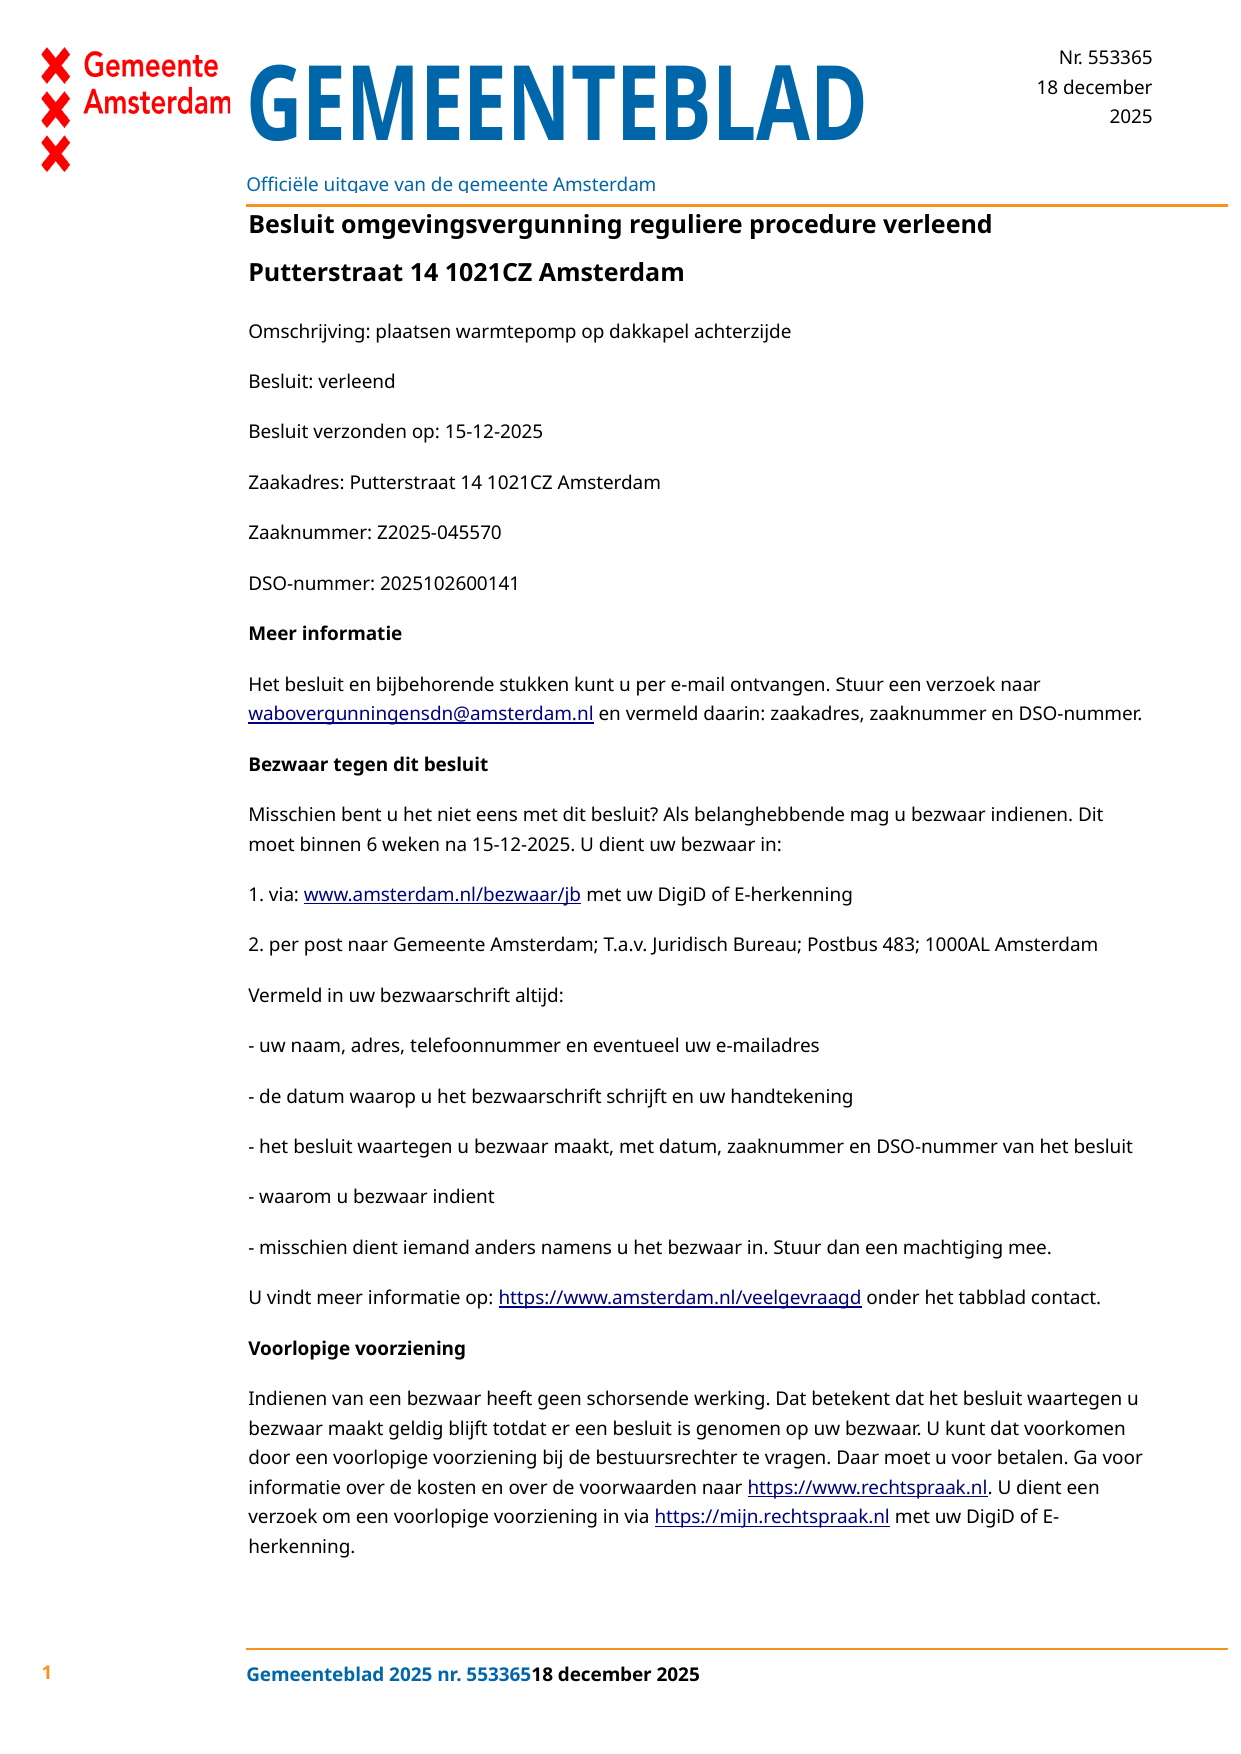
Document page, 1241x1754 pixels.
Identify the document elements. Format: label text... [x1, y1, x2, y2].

text Zaaknummer: Z2025-045570 [248, 519, 1152, 545]
text Besluit verzonden op: 15-12-2025 [248, 419, 1152, 444]
text - de datum waarop u het bezwaarschrift schrijft en uw handtekening [248, 1083, 1152, 1109]
text Omschrijving: plaatsen warmtepomp op dakkapel achterzijde [248, 318, 1152, 344]
text 1. via: www.amsterdam.nl/bezwaar/jb met uw DigiD of E-herkenning [248, 881, 1152, 907]
text Zaakadres: Putterstraat 14 1021CZ Amsterdam [248, 469, 1152, 495]
text - uw naam, adres, telefoonnummer en eventueel uw e-mailadres [248, 1032, 1152, 1058]
text Besluit omgevingsvergunning reguliere procedure verleend Putterstraat 14 1021CZ Amsterdam [248, 207, 1152, 288]
text Voorlopige voorziening [248, 1335, 1152, 1361]
text Het besluit en bijbehorende stukken kunt u per e-mail ontvangen. Stuur een verzoek naar wabovergunningensdn@amsterdam.nl en vermeld daarin: zaakadres, zaaknummer en DSO-nummer. [248, 671, 1152, 726]
text U vindt meer informatie op: https://www.amsterdam.nl/veelgevraagd onder het tabblad contact. [248, 1284, 1152, 1310]
text Besluit: verleend [248, 368, 1152, 394]
text Misschien bent u het niet eens met dit besluit? Als belanghebbende mag u bezwaar indienen. Dit moet binnen 6 weken na 15-12-2025. U dient uw bezwaar in: [248, 801, 1152, 857]
text - misschien dient iemand anders namens u het bezwaar in. Stuur dan een machtiging mee. [248, 1234, 1152, 1260]
text DSO-nummer: 2025102600141 [248, 570, 1152, 596]
text Bezwaar tegen dit besluit [248, 751, 1152, 777]
text Indienen van een bezwaar heeft geen schorsende werking. Dat betekent dat het besluit waartegen u bezwaar maakt geldig blijft totdat er een besluit is genomen op uw bezwaar. U kunt dat voorkomen door een voorlopige voorziening bij de bestuursrechter te vragen. Daar moet u voor betalen. Ga voor informatie over de kosten en over de voorwaarden naar https://www.rechtspraak.nl. U dient een verzoek om een voorlopige voorziening in via https://mijn.rechtspraak.nl met uw DigiD of E-herkenning. [248, 1385, 1152, 1559]
picture [41, 47, 231, 172]
text - waarom u bezwaar indient [248, 1184, 1152, 1209]
text Vermeld in uw bezwaarschrift altijd: [248, 982, 1152, 1008]
text - het besluit waartegen u bezwaar maakt, met datum, zaaknummer en DSO-nummer van het besluit [248, 1133, 1152, 1159]
text Meer informatie [248, 620, 1152, 646]
text 2. per post naar Gemeente Amsterdam; T.a.v. Juridisch Bureau; Postbus 483; 1000AL Amsterdam [248, 932, 1152, 957]
